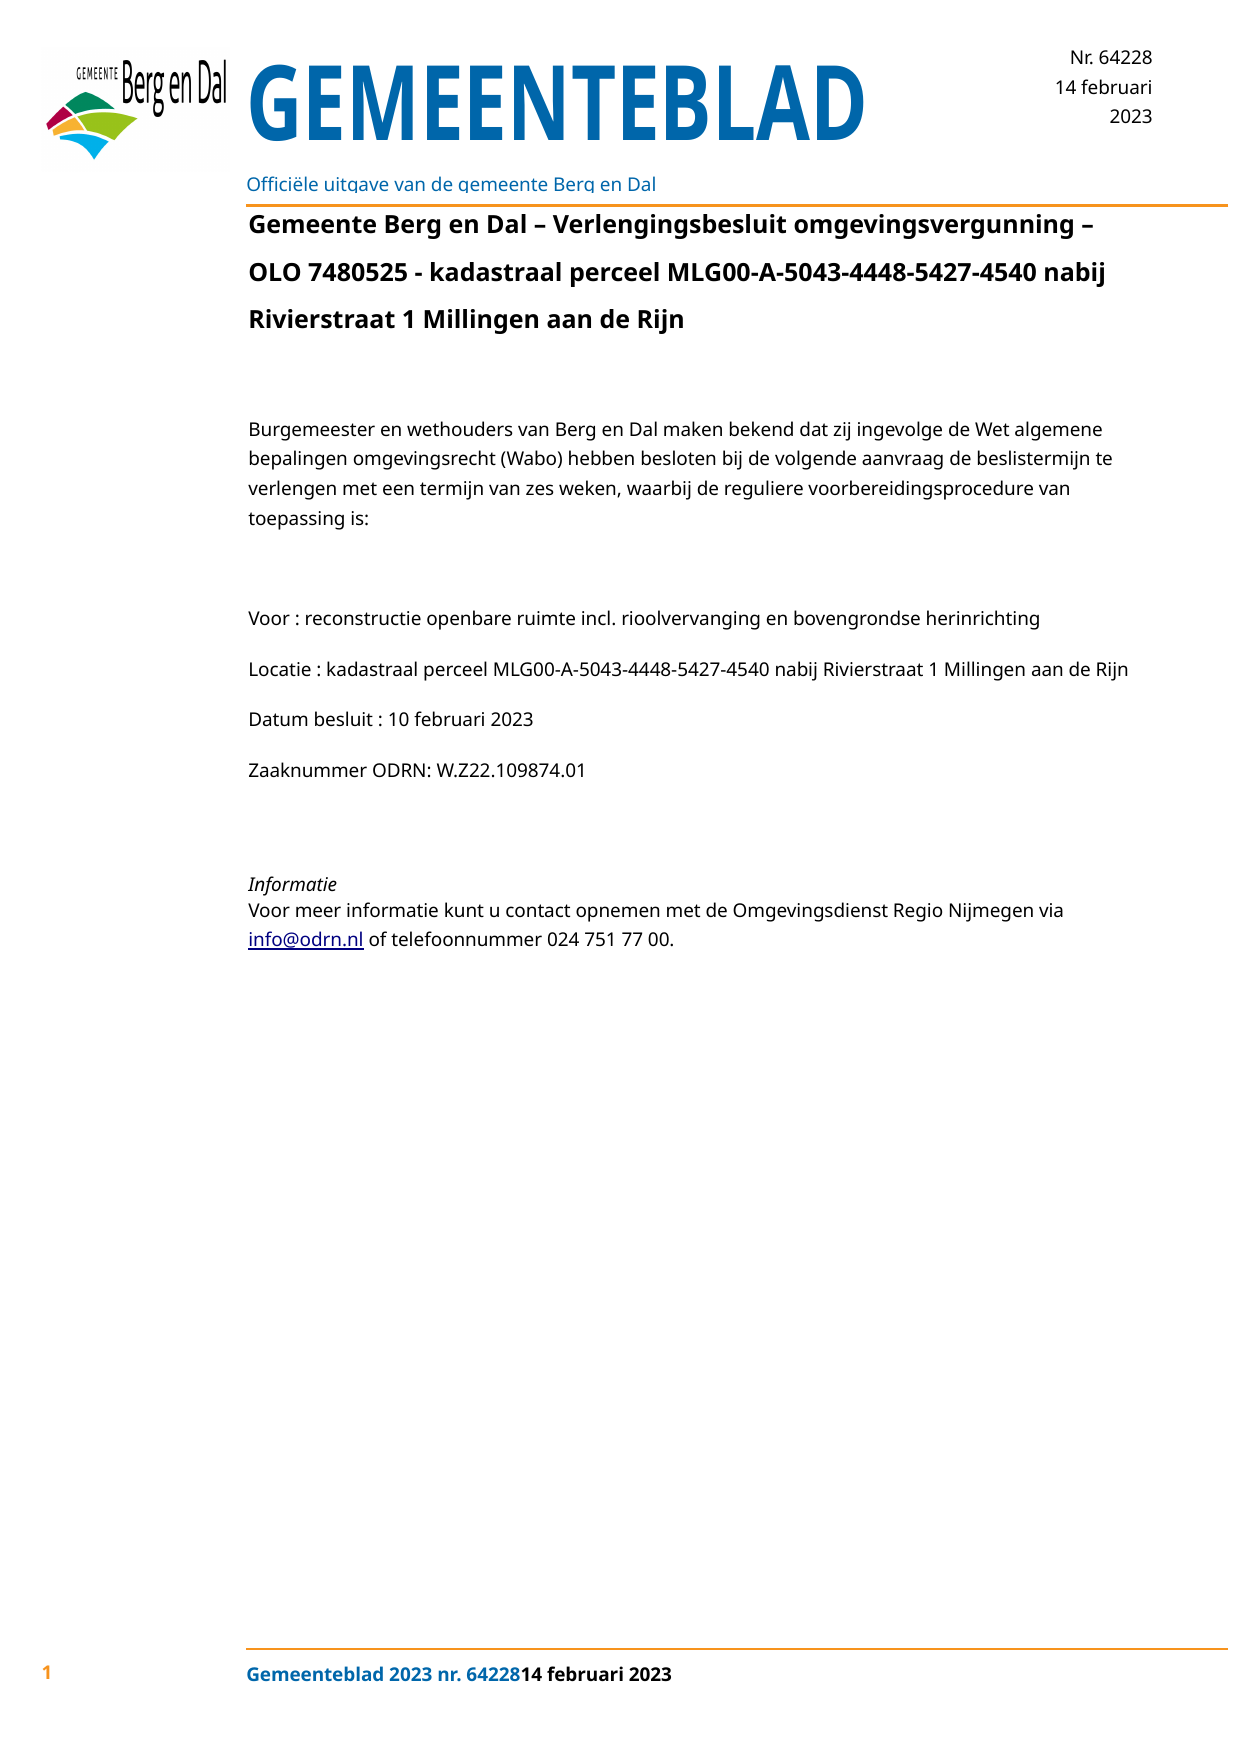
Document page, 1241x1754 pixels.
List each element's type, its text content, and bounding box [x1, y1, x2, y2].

text Zaaknummer ODRN: W.Z22.109874.01 [248, 757, 1152, 782]
picture [41, 47, 231, 172]
text Burgemeester en wethouders van Berg en Dal maken bekend dat zij ingevolge de Wet algemene bepalingen omgevingsrecht (Wabo) hebben besloten bij de volgende aanvraag de beslistermijn te verlengen met een termijn van zes weken, waarbij de reguliere voorbereidingsprocedure van toepassing is: [248, 416, 1152, 530]
text Locatie : kadastraal perceel MLG00-A-5043-4448-5427-4540 nabij Rivierstraat 1 Millingen aan de Rijn [248, 656, 1152, 682]
text Voor meer informatie kunt u contact opnemen met de Omgevingsdienst Regio Nijmegen via info@odrn.nl of telefoonnummer 024 751 77 00. [248, 897, 1152, 952]
text Voor : reconstructie openbare ruimte incl. rioolvervanging en bovengrondse herinrichting [248, 606, 1152, 631]
text Informatie [248, 871, 1152, 897]
text Gemeente Berg en Dal – Verlengingsbesluit omgevingsvergunning – OLO 7480525 - kadastraal perceel MLG00-A-5043-4448-5427-4540 nabij Rivierstraat 1 Millingen aan de Rijn [248, 207, 1152, 336]
text Datum besluit : 10 februari 2023 [248, 706, 1152, 732]
